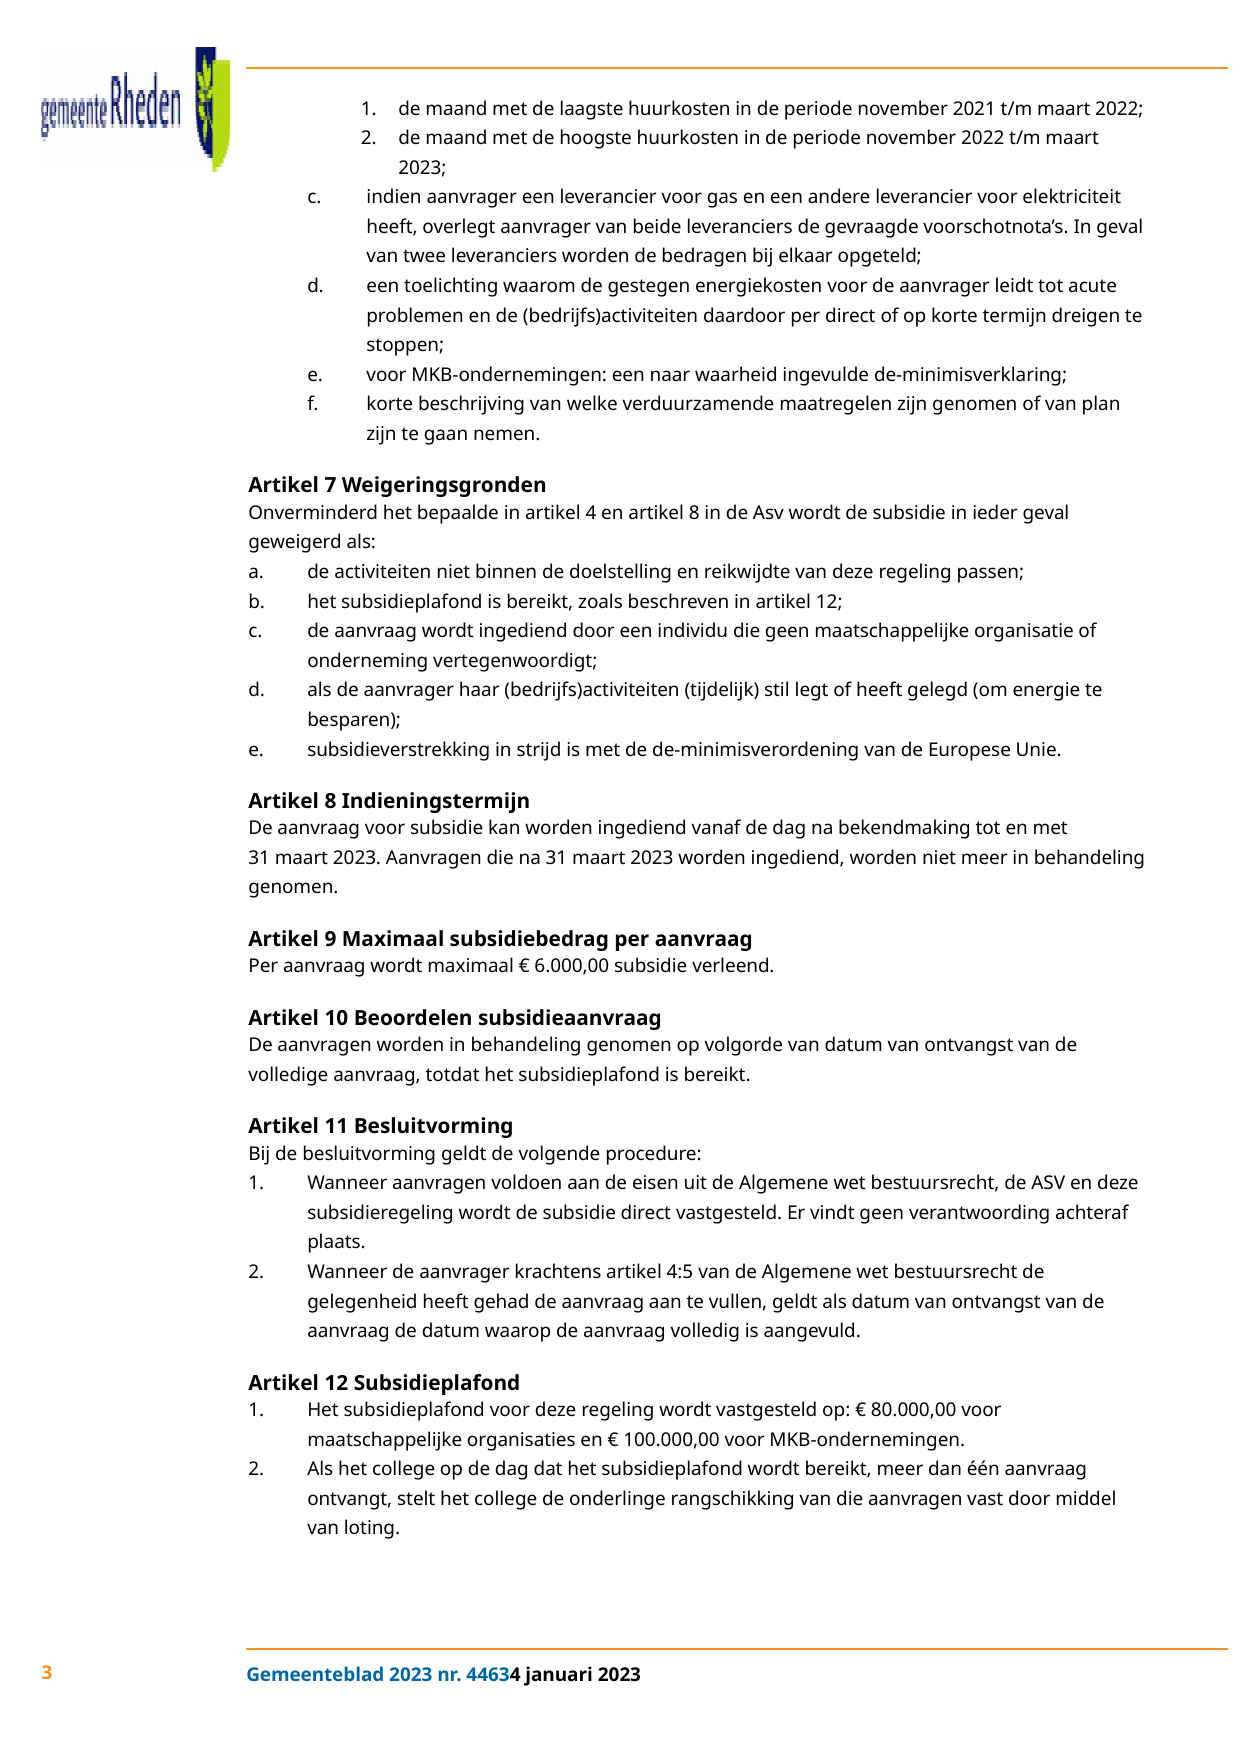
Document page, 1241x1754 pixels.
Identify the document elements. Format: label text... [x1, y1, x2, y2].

list de activiteiten niet binnen de doelstelling en reikwijdte van deze regeling passen; [248, 558, 1152, 584]
text Bij de besluitvorming geldt de volgende procedure: [248, 1140, 1152, 1166]
list het subsidieplafond is bereikt, zoals beschreven in artikel 12; [248, 588, 1152, 613]
list de aanvraag wordt ingediend door een individu die geen maatschappelijke organisatie of onderneming vertegenwoordigt; [248, 617, 1152, 673]
list Het subsidieplafond voor deze regeling wordt vastgesteld op: € 80.000,00 voor maatschappelijke organisaties en € 100.000,00 voor MKB-ondernemingen. [248, 1396, 1152, 1452]
list Wanneer de aanvrager krachtens artikel 4:5 van de Algemene wet bestuursrecht de gelegenheid heeft gehad de aanvraag aan te vullen, geldt als datum van ontvangst van de aanvraag de datum waarop de aanvraag volledig is aangevuld. [248, 1258, 1152, 1343]
list Als het college op de dag dat het subsidieplafond wordt bereikt, meer dan één aanvraag ontvangt, stelt het college de onderlinge rangschikking van die aanvragen vast door middel van loting. [248, 1455, 1152, 1540]
list een toelichting waarom de gestegen energiekosten voor de aanvrager leidt tot acute problemen en de (bedrijfs)activiteiten daardoor per direct of op korte termijn dreigen te stoppen; [307, 272, 1152, 357]
list Wanneer aanvragen voldoen aan de eisen uit de Algemene wet bestuursrecht, de ASV en deze subsidieregeling wordt de subsidie direct vastgesteld. Er vindt geen verantwoording achteraf plaats. [248, 1169, 1152, 1254]
text Artikel 12 Subsidieplafond [248, 1368, 1152, 1396]
list korte beschrijving van welke verduurzamende maatregelen zijn genomen of van plan zijn te gaan nemen. [307, 391, 1152, 446]
list de maand met de laagste huurkosten in de periode november 2021 t/m maart 2022; [361, 95, 1152, 121]
text Artikel 9 Maximaal subsidiebedrag per aanvraag [248, 924, 1152, 953]
text Artikel 10 Beoordelen subsidieaanvraag [248, 1003, 1152, 1031]
list als de aanvrager haar (bedrijfs)activiteiten (tijdelijk) stil legt of heeft gelegd (om energie te besparen); [248, 677, 1152, 732]
text De aanvragen worden in behandeling genomen op volgorde van datum van ontvangst van de volledige aanvraag, totdat het subsidieplafond is bereikt. [248, 1031, 1152, 1087]
list de maand met de hoogste huurkosten in de periode november 2022 t/m maart 2023; [361, 124, 1152, 180]
text Onverminderd het bepaalde in artikel 4 en artikel 8 in de Asv wordt de subsidie in ieder geval geweigerd als: [248, 499, 1152, 554]
text Artikel 7 Weigeringsgronden [248, 471, 1152, 499]
picture [41, 47, 231, 172]
list voor MKB-ondernemingen: een naar waarheid ingevulde de-minimisverklaring; [307, 361, 1152, 387]
list subsidieverstrekking in strijd is met de de-minimisverordening van de Europese Unie. [248, 736, 1152, 761]
text Per aanvraag wordt maximaal € 6.000,00 subsidie verleend. [248, 953, 1152, 978]
text Artikel 8 Indieningstermijn [248, 786, 1152, 814]
list indien aanvrager een leverancier voor gas en een andere leverancier voor elektriciteit heeft, overlegt aanvrager van beide leveranciers de gevraagde voorschotnota’s. In geval van twee leveranciers worden de bedragen bij elkaar opgeteld; [307, 183, 1152, 268]
text Artikel 11 Besluitvorming [248, 1111, 1152, 1140]
text De aanvraag voor subsidie kan worden ingediend vanaf de dag na bekendmaking tot en met 31 maart 2023. Aanvragen die na 31 maart 2023 worden ingediend, worden niet meer in behandeling genomen. [248, 814, 1152, 899]
